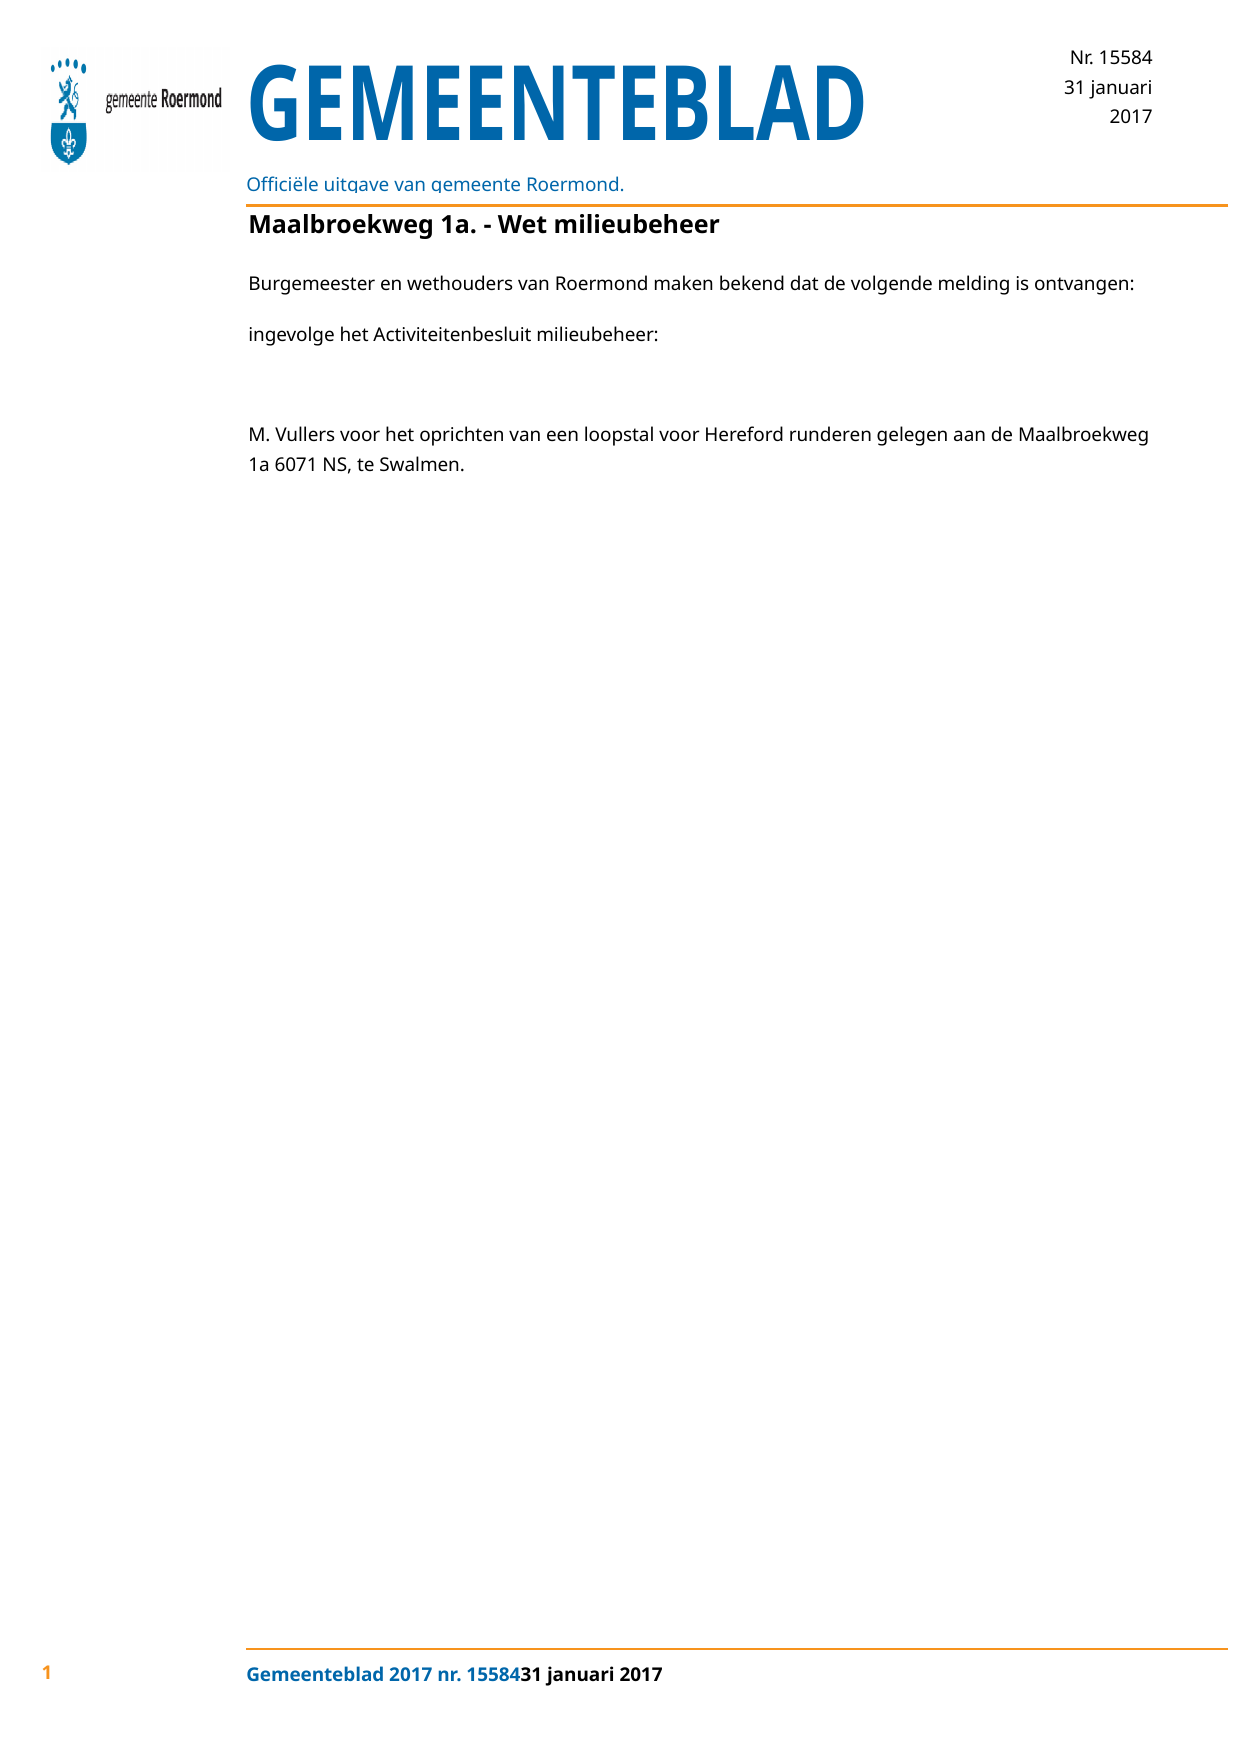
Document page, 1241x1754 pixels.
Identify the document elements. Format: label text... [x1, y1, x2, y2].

picture [41, 47, 231, 172]
text M. Vullers voor het oprichten van een loopstal voor Hereford runderen gelegen aan de Maalbroekweg 1a 6071 NS, te Swalmen. [248, 422, 1152, 477]
text ingevolge het Activiteitenbesluit milieubeheer: [248, 321, 1152, 346]
text Burgemeester en wethouders van Roermond maken bekend dat de volgende melding is ontvangen: [248, 270, 1152, 296]
text Maalbroekweg 1a. - Wet milieubeheer [248, 207, 1152, 241]
